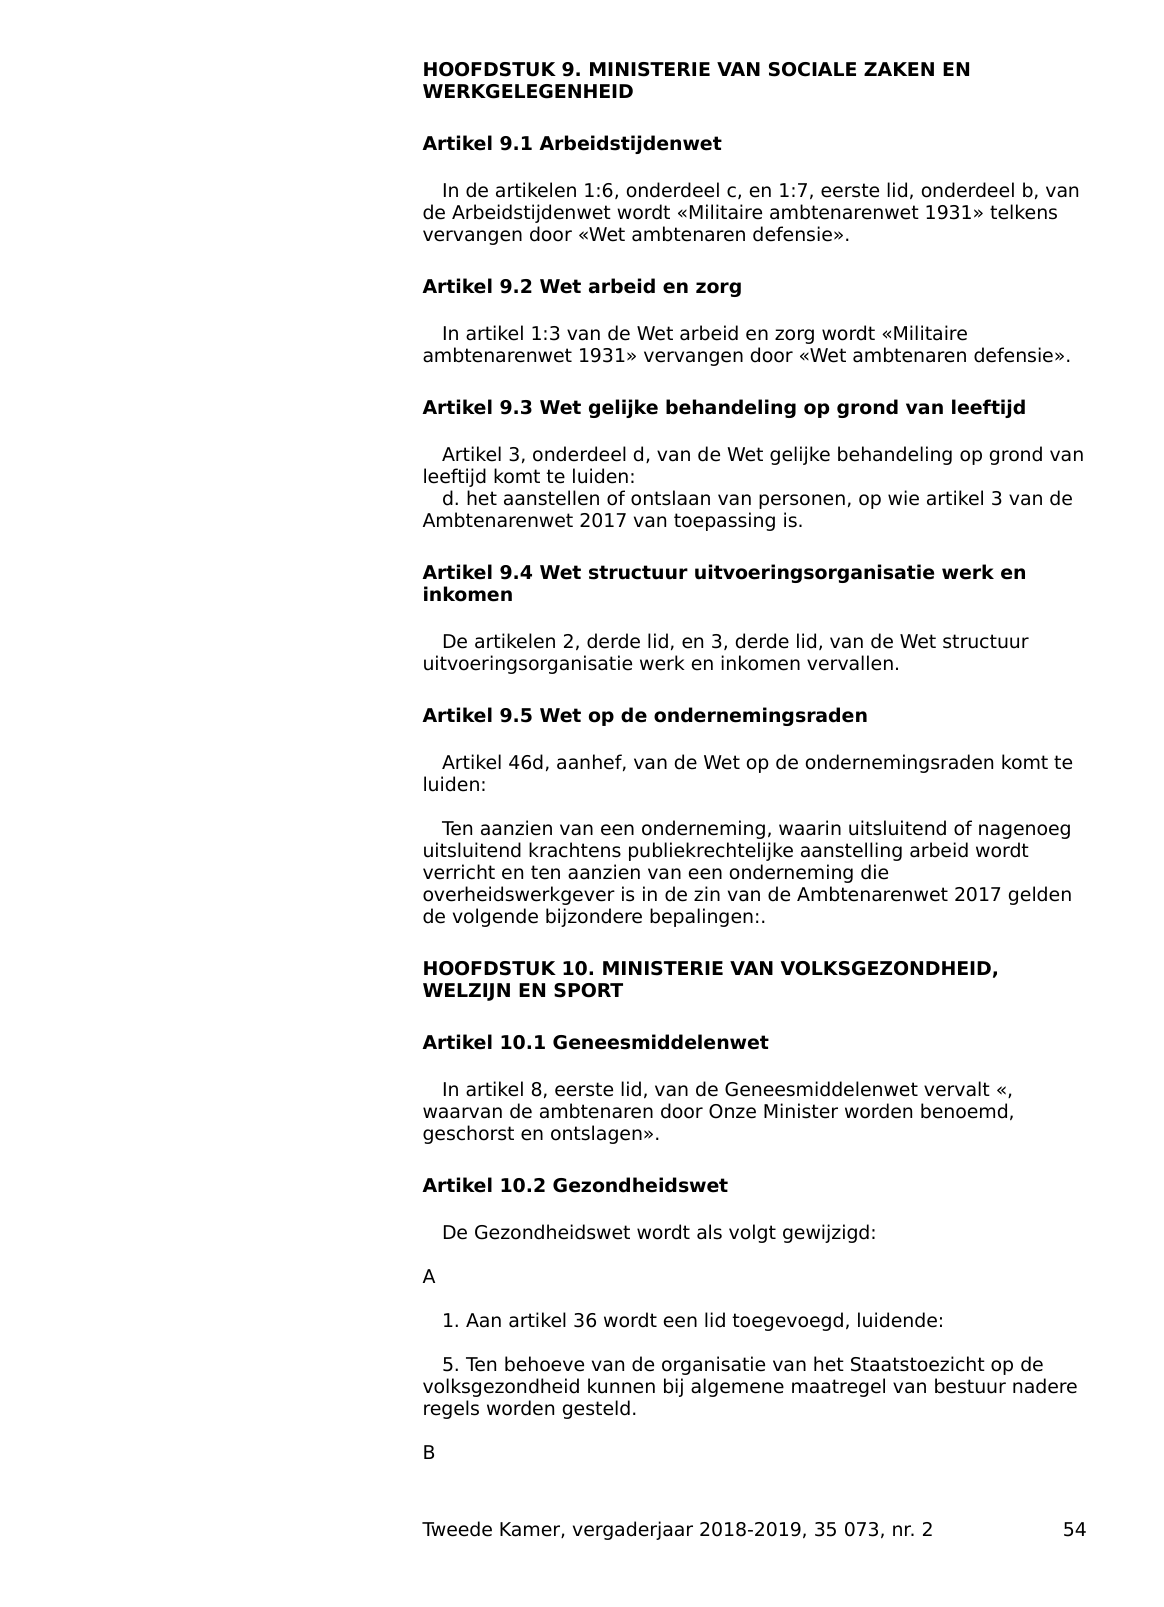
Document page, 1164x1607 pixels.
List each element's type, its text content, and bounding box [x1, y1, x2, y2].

subtitle Artikel 10.1 Geneesmiddelenwet [422, 1032, 1087, 1054]
text Ten aanzien van een onderneming, waarin uitsluitend of nagenoeg uitsluitend krachtens publiekrechtelijke aanstelling arbeid wordt verricht en ten aanzien van een onderneming die overheidswerkgever is in de zin van de Ambtenarenwet 2017 gelden de volgende bijzondere bepalingen:. [422, 818, 1087, 928]
subtitle HOOFDSTUK 10. MINISTERIE VAN VOLKSGEZONDHEID, WELZIJN EN SPORT [422, 958, 1087, 1002]
text Artikel 3, onderdeel d, van de Wet gelijke behandeling op grond van leeftijd komt te luiden: [422, 444, 1087, 488]
text 1. Aan artikel 36 wordt een lid toegevoegd, luidende: [422, 1310, 1087, 1332]
subtitle Artikel 9.5 Wet op de ondernemingsraden [422, 705, 1087, 727]
text 5. Ten behoeve van de organisatie van het Staatstoezicht op de volksgezondheid kunnen bij algemene maatregel van bestuur nadere regels worden gesteld. [422, 1354, 1087, 1420]
text In artikel 1:3 van de Wet arbeid en zorg wordt «Militaire ambtenarenwet 1931» vervangen door «Wet ambtenaren defensie». [422, 323, 1087, 367]
text A [422, 1266, 1087, 1288]
subtitle Artikel 9.2 Wet arbeid en zorg [422, 276, 1087, 298]
subtitle Artikel 9.3 Wet gelijke behandeling op grond van leeftijd [422, 397, 1087, 419]
text B [422, 1442, 1087, 1464]
subtitle Artikel 10.2 Gezondheidswet [422, 1174, 1087, 1197]
text De Gezondheidswet wordt als volgt gewijzigd: [422, 1222, 1087, 1243]
text In artikel 8, eerste lid, van de Geneesmiddelenwet vervalt «, waarvan de ambtenaren door Onze Minister worden benoemd, geschorst en ontslagen». [422, 1079, 1087, 1144]
text d. het aanstellen of ontslaan van personen, op wie artikel 3 van de Ambtenarenwet 2017 van toepassing is. [422, 488, 1087, 532]
subtitle Artikel 9.4 Wet structuur uitvoeringsorganisatie werk en inkomen [422, 562, 1087, 606]
text Artikel 46d, aanhef, van de Wet op de ondernemingsraden komt te luiden: [422, 752, 1087, 796]
text De artikelen 2, derde lid, en 3, derde lid, van de Wet structuur uitvoeringsorganisatie werk en inkomen vervallen. [422, 631, 1087, 675]
text In de artikelen 1:6, onderdeel c, en 1:7, eerste lid, onderdeel b, van de Arbeidstijdenwet wordt «Militaire ambtenarenwet 1931» telkens vervangen door «Wet ambtenaren defensie». [422, 180, 1087, 246]
subtitle Artikel 9.1 Arbeidstijdenwet [422, 133, 1087, 155]
subtitle HOOFDSTUK 9. MINISTERIE VAN SOCIALE ZAKEN EN WERKGELEGENHEID [422, 59, 1087, 103]
